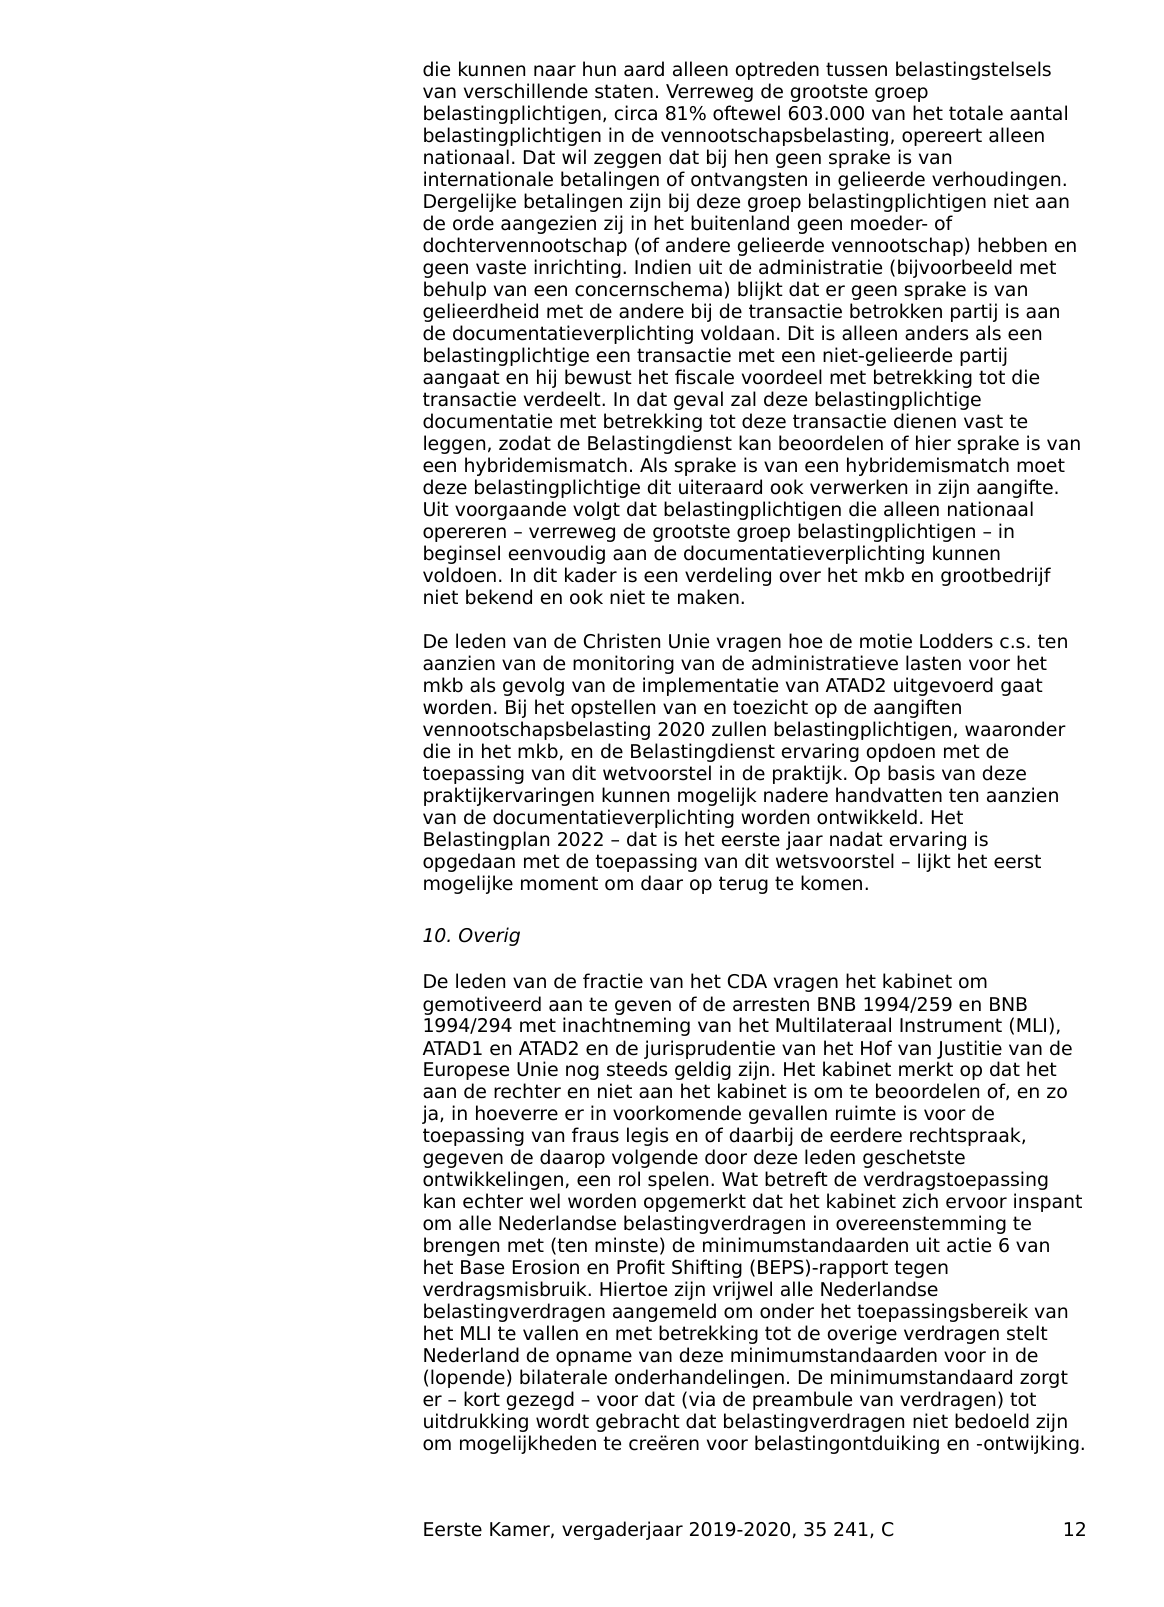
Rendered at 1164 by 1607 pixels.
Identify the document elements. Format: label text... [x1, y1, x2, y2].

text die kunnen naar hun aard alleen optreden tussen belastingstelsels van verschillende staten. Verreweg de grootste groep belastingplichtigen, circa 81% oftewel 603.000 van het totale aantal belastingplichtigen in de vennootschapsbelasting, opereert alleen nationaal. Dat wil zeggen dat bij hen geen sprake is van internationale betalingen of ontvangsten in gelieerde verhoudingen. Dergelijke betalingen zijn bij deze groep belastingplichtigen niet aan de orde aangezien zij in het buitenland geen moeder- of dochtervennootschap (of andere gelieerde vennootschap) hebben en geen vaste inrichting. Indien uit de administratie (bijvoorbeeld met behulp van een concernschema) blijkt dat er geen sprake is van gelieerdheid met de andere bij de transactie betrokken partij is aan de documentatieverplichting voldaan. Dit is alleen anders als een belastingplichtige een transactie met een niet-gelieerde partij aangaat en hij bewust het fiscale voordeel met betrekking tot die transactie verdeelt. In dat geval zal deze belastingplichtige documentatie met betrekking tot deze transactie dienen vast te leggen, zodat de Belastingdienst kan beoordelen of hier sprake is van een hybridemismatch. Als sprake is van een hybridemismatch moet deze belastingplichtige dit uiteraard ook verwerken in zijn aangifte. Uit voorgaande volgt dat belastingplichtigen die alleen nationaal opereren – verreweg de grootste groep belastingplichtigen – in beginsel eenvoudig aan de documentatieverplichting kunnen voldoen. In dit kader is een verdeling over het mkb en grootbedrijf niet bekend en ook niet te maken. [422, 59, 1087, 608]
subtitle 10. Overig [422, 924, 1087, 946]
text De leden van de Christen Unie vragen hoe de motie Lodders c.s. ten aanzien van de monitoring van de administratieve lasten voor het mkb als gevolg van de implementatie van ATAD2 uitgevoerd gaat worden. Bij het opstellen van en toezicht op de aangiften vennootschapsbelasting 2020 zullen belastingplichtigen, waaronder die in het mkb, en de Belastingdienst ervaring opdoen met de toepassing van dit wetvoorstel in de praktijk. Op basis van deze praktijkervaringen kunnen mogelijk nadere handvatten ten aanzien van de documentatieverplichting worden ontwikkeld. Het Belastingplan 2022 – dat is het eerste jaar nadat ervaring is opgedaan met de toepassing van dit wetsvoorstel – lijkt het eerst mogelijke moment om daar op terug te komen. [422, 631, 1087, 894]
text De leden van de fractie van het CDA vragen het kabinet om gemotiveerd aan te geven of de arresten BNB 1994/259 en BNB 1994/294 met inachtneming van het Multilateraal Instrument (MLI), ATAD1 en ATAD2 en de jurisprudentie van het Hof van Justitie van de Europese Unie nog steeds geldig zijn. Het kabinet merkt op dat het aan de rechter en niet aan het kabinet is om te beoordelen of, en zo ja, in hoeverre er in voorkomende gevallen ruimte is voor de toepassing van fraus legis en of daarbij de eerdere rechtspraak, gegeven de daarop volgende door deze leden geschetste ontwikkelingen, een rol spelen. Wat betreft de verdragstoepassing kan echter wel worden opgemerkt dat het kabinet zich ervoor inspant om alle Nederlandse belastingverdragen in overeenstemming te brengen met (ten minste) de minimumstandaarden uit actie 6 van het Base Erosion en Profit Shifting (BEPS)-rapport tegen verdragsmisbruik. Hiertoe zijn vrijwel alle Nederlandse belastingverdragen aangemeld om onder het toepassingsbereik van het MLI te vallen en met betrekking tot de overige verdragen stelt Nederland de opname van deze minimumstandaarden voor in de (lopende) bilaterale onderhandelingen. De minimumstandaard zorgt er – kort gezegd – voor dat (via de preambule van verdragen) tot uitdrukking wordt gebracht dat belastingverdragen niet bedoeld zijn om mogelijkheden te creëren voor belastingontduiking en -ontwijking. [422, 971, 1087, 1455]
